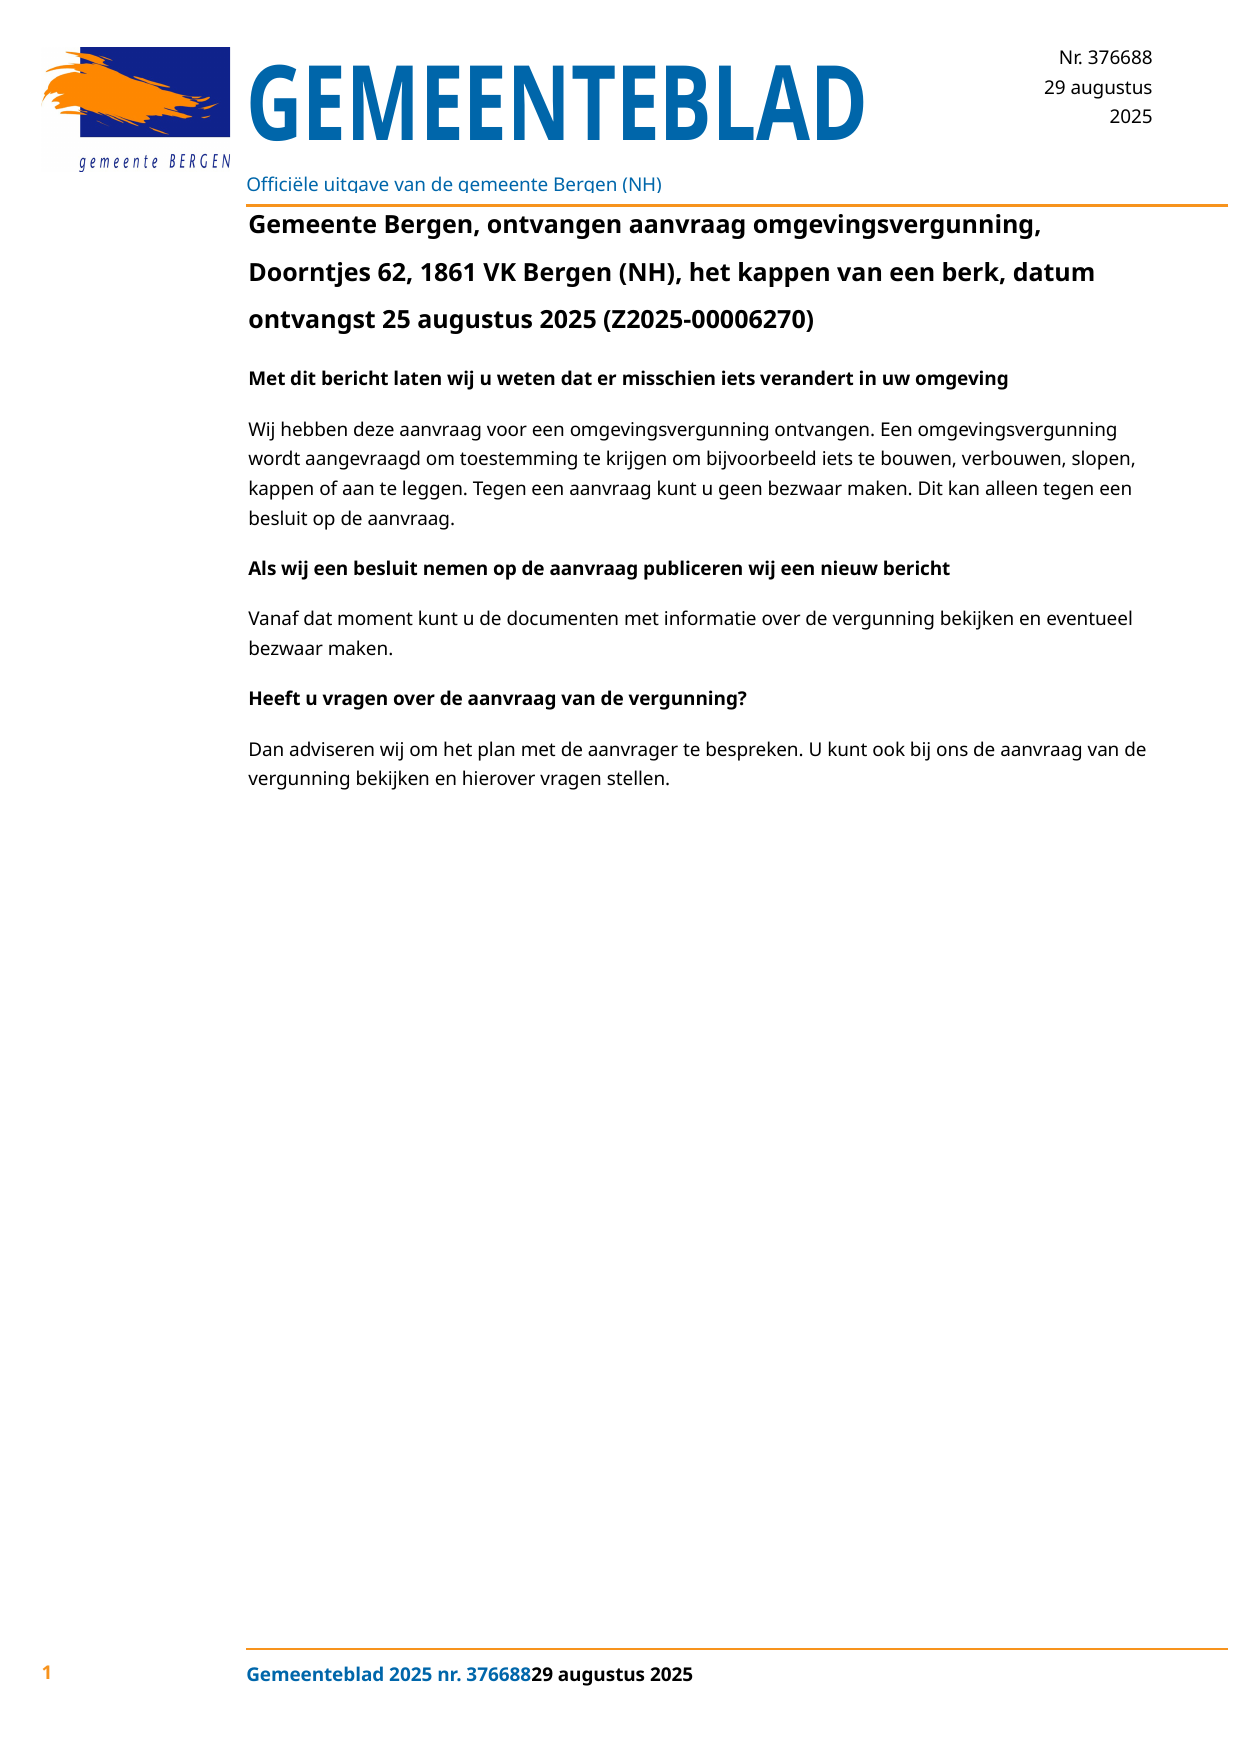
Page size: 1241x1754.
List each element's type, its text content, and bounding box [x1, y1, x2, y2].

text Gemeente Bergen, ontvangen aanvraag omgevingsvergunning, Doorntjes 62, 1861 VK Bergen (NH), het kappen van een berk, datum ontvangst 25 augustus 2025 (Z2025-00006270) [248, 207, 1152, 336]
text Dan adviseren wij om het plan met de aanvrager te bespreken. U kunt ook bij ons de aanvraag van de vergunning bekijken en hierover vragen stellen. [248, 736, 1152, 791]
text Heeft u vragen over de aanvraag van de vergunning? [248, 686, 1152, 711]
picture [41, 47, 231, 172]
text Met dit bericht laten wij u weten dat er misschien iets verandert in uw omgeving [248, 366, 1152, 391]
text Vanaf dat moment kunt u de documenten met informatie over de vergunning bekijken en eventueel bezwaar maken. [248, 606, 1152, 661]
text Wij hebben deze aanvraag voor een omgevingsvergunning ontvangen. Een omgevingsvergunning wordt aangevraagd om toestemming te krijgen om bijvoorbeeld iets te bouwen, verbouwen, slopen, kappen of aan te leggen. Tegen een aanvraag kunt u geen bezwaar maken. Dit kan alleen tegen een besluit op de aanvraag. [248, 416, 1152, 530]
text Als wij een besluit nemen op de aanvraag publiceren wij een nieuw bericht [248, 555, 1152, 581]
